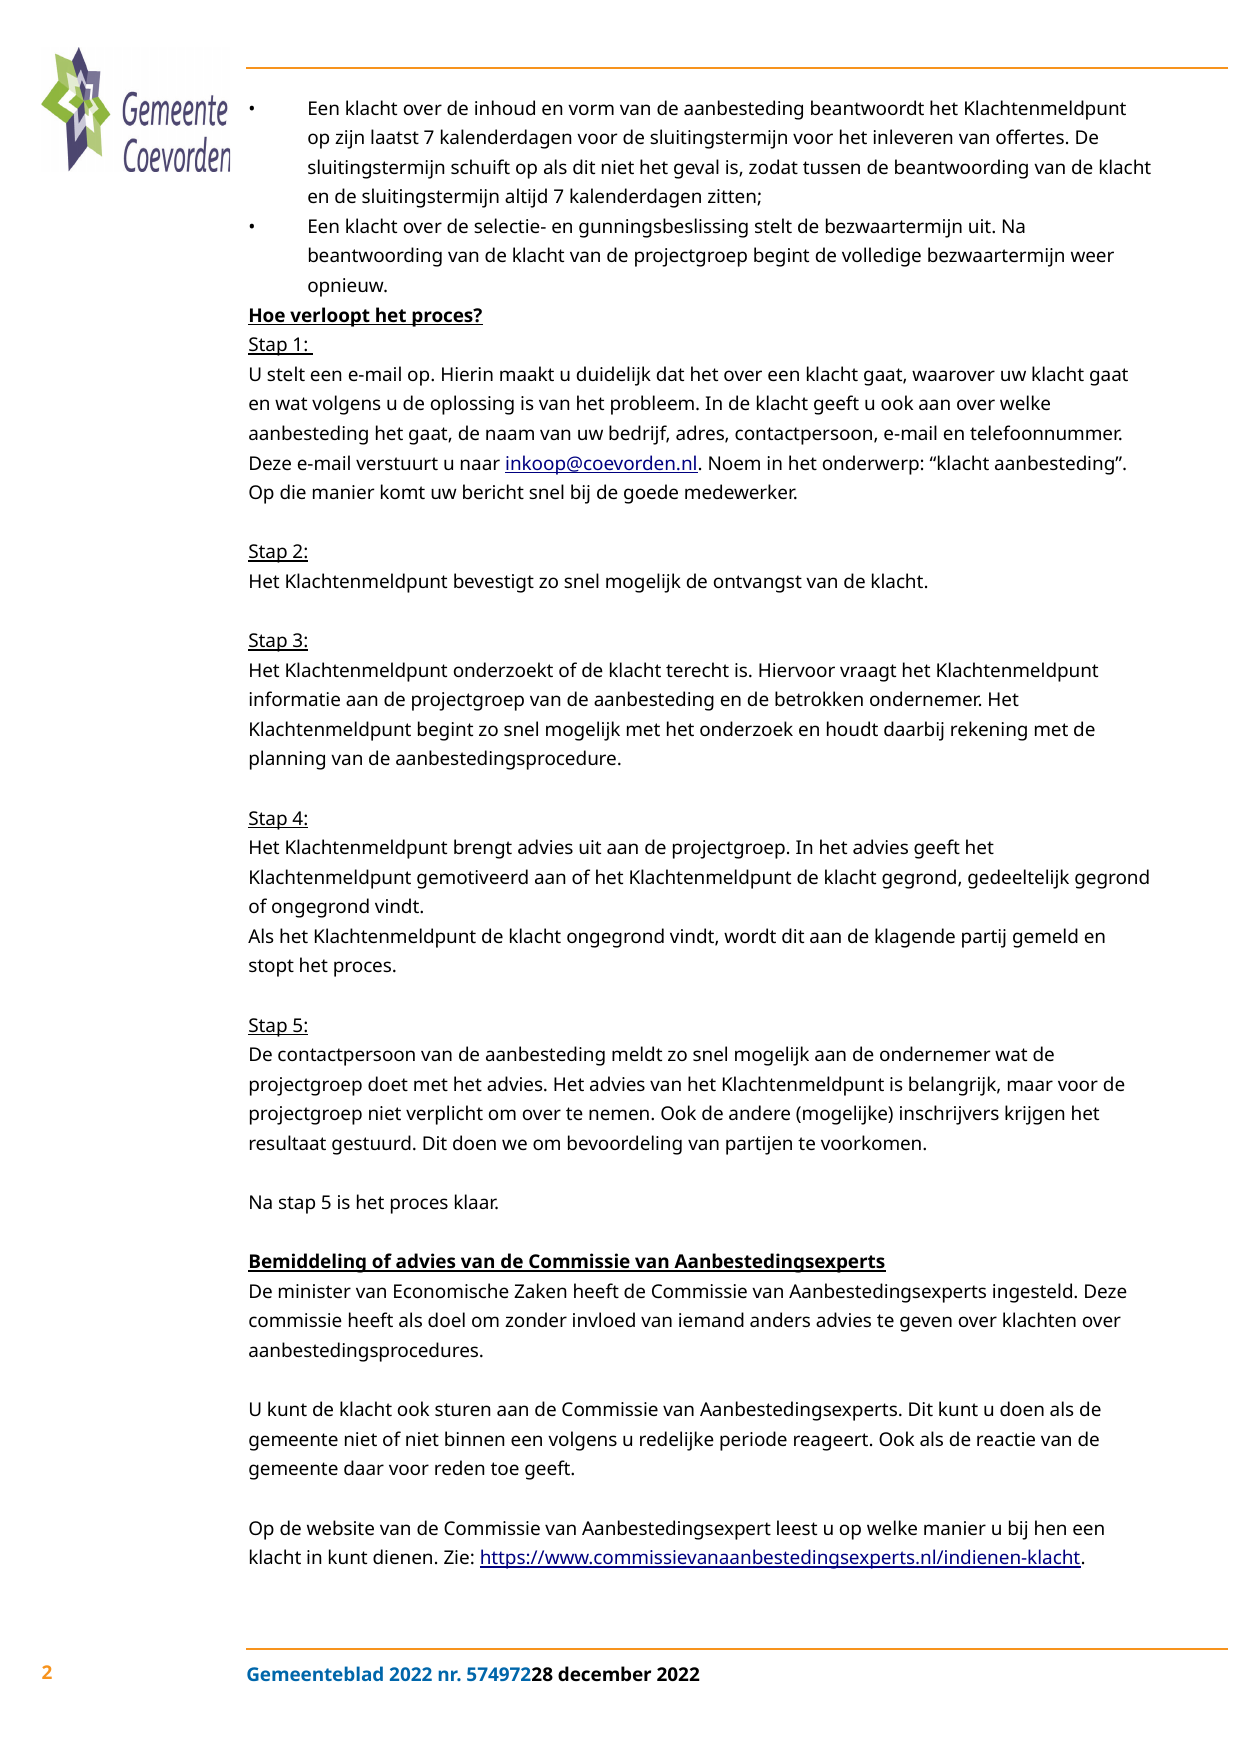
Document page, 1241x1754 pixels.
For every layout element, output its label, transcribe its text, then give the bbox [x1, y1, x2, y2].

text Het Klachtenmeldpunt bevestigt zo snel mogelijk de ontvangst van de klacht. [248, 568, 1152, 594]
text U stelt een e-mail op. Hierin maakt u duidelijk dat het over een klacht gaat, waarover uw klacht gaat en wat volgens u de oplossing is van het probleem. In de klacht geeft u ook aan over welke aanbesteding het gaat, de naam van uw bedrijf, adres, contactpersoon, e-mail en telefoonnummer. Deze e-mail verstuurt u naar inkoop@coevorden.nl. Noem in het onderwerp: “klacht aanbesteding”. Op die manier komt uw bericht snel bij de goede medewerker. [248, 361, 1152, 505]
picture [41, 47, 231, 172]
text U kunt de klacht ook sturen aan de Commissie van Aanbestedingsexperts. Dit kunt u doen als de gemeente niet of niet binnen een volgens u redelijke periode reageert. Ook als de reactie van de gemeente daar voor reden toe geeft. [248, 1396, 1152, 1481]
text De contactpersoon van de aanbesteding meldt zo snel mogelijk aan de ondernemer wat de projectgroep doet met het advies. Het advies van het Klachtenmeldpunt is belangrijk, maar voor de projectgroep niet verplicht om over te nemen. Ook de andere (mogelijke) inschrijvers krijgen het resultaat gestuurd. Dit doen we om bevoordeling van partijen te voorkomen. [248, 1041, 1152, 1156]
text Het Klachtenmeldpunt brengt advies uit aan de projectgroep. In het advies geeft het Klachtenmeldpunt gemotiveerd aan of het Klachtenmeldpunt de klacht gegrond, gedeeltelijk gegrond of ongegrond vindt. [248, 834, 1152, 919]
text Stap 3: [248, 627, 1152, 653]
text De minister van Economische Zaken heeft de Commissie van Aanbestedingsexperts ingesteld. Deze commissie heeft als doel om zonder invloed van iemand anders advies te geven over klachten over aanbestedingsprocedures. [248, 1278, 1152, 1363]
text Stap 1: [248, 331, 1152, 357]
text Bemiddeling of advies van de Commissie van Aanbestedingsexperts [248, 1248, 1152, 1274]
text Stap 4: [248, 805, 1152, 831]
text Stap 5: [248, 1012, 1152, 1038]
text Als het Klachtenmeldpunt de klacht ongegrond vindt, wordt dit aan de klagende partij gemeld en stopt het proces. [248, 923, 1152, 978]
text Het Klachtenmeldpunt onderzoekt of de klacht terecht is. Hiervoor vraagt het Klachtenmeldpunt informatie aan de projectgroep van de aanbesteding en de betrokken ondernemer. Het Klachtenmeldpunt begint zo snel mogelijk met het onderzoek en houdt daarbij rekening met de planning van de aanbestedingsprocedure. [248, 657, 1152, 771]
text Op de website van de Commissie van Aanbestedingsexpert leest u op welke manier u bij hen een klacht in kunt dienen. Zie: https://www.commissievanaanbestedingsexperts.nl/indienen-klacht. [248, 1515, 1152, 1570]
text Stap 2: [248, 538, 1152, 564]
list Een klacht over de selectie- en gunningsbeslissing stelt de bezwaartermijn uit. Na beantwoording van de klacht van de projectgroep begint de volledige bezwaartermijn weer opnieuw. [248, 213, 1152, 298]
text Na stap 5 is het proces klaar. [248, 1189, 1152, 1215]
text Hoe verloopt het proces? [248, 302, 1152, 328]
list Een klacht over de inhoud en vorm van de aanbesteding beantwoordt het Klachtenmeldpunt op zijn laatst 7 kalenderdagen voor de sluitingstermijn voor het inleveren van offertes. De sluitingstermijn schuift op als dit niet het geval is, zodat tussen de beantwoording van de klacht en de sluitingstermijn altijd 7 kalenderdagen zitten; [248, 95, 1152, 209]
